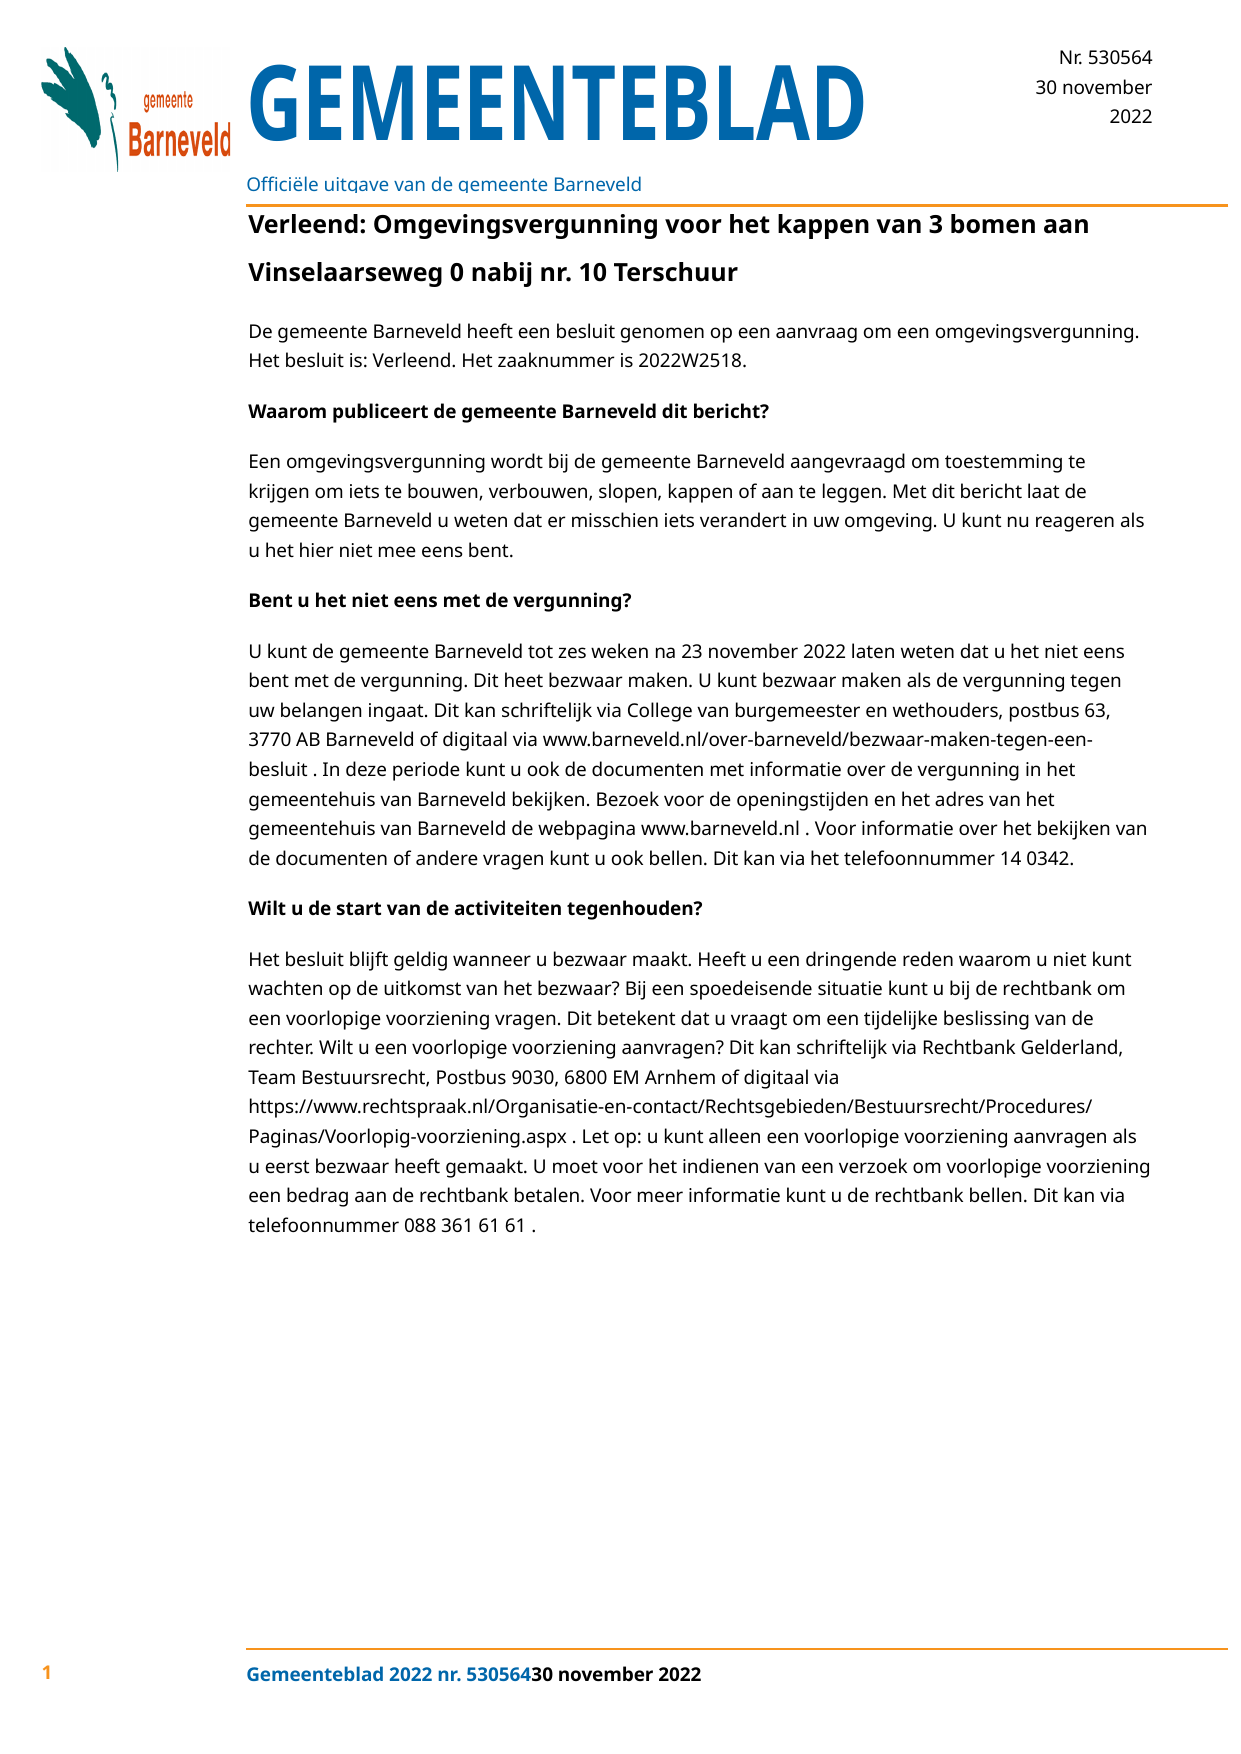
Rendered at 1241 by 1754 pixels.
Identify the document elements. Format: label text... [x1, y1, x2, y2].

text Een omgevingsvergunning wordt bij de gemeente Barneveld aangevraagd om toestemming te krijgen om iets te bouwen, verbouwen, slopen, kappen of aan te leggen. Met dit bericht laat de gemeente Barneveld u weten dat er misschien iets verandert in uw omgeving. U kunt nu reageren als u het hier niet mee eens bent. [248, 448, 1152, 563]
text Waarom publiceert de gemeente Barneveld dit bericht? [248, 398, 1152, 424]
picture [41, 47, 231, 172]
text Verleend: Omgevingsvergunning voor het kappen van 3 bomen aan Vinselaarseweg 0 nabij nr. 10 Terschuur [248, 207, 1152, 288]
text U kunt de gemeente Barneveld tot zes weken na 23 november 2022 laten weten dat u het niet eens bent met de vergunning. Dit heet bezwaar maken. U kunt bezwaar maken als de vergunning tegen uw belangen ingaat. Dit kan schriftelijk via College van burgemeester en wethouders, postbus 63, 3770 AB Barneveld of digitaal via www.barneveld.nl/over-barneveld/bezwaar-maken-tegen-een-besluit . In deze periode kunt u ook de documenten met informatie over de vergunning in het gemeentehuis van Barneveld bekijken. Bezoek voor de openingstijden en het adres van het gemeentehuis van Barneveld de webpagina www.barneveld.nl . Voor informatie over het bekijken van de documenten of andere vragen kunt u ook bellen. Dit kan via het telefoonnummer 14 0342. [248, 638, 1152, 871]
text Het besluit blijft geldig wanneer u bezwaar maakt. Heeft u een dringende reden waarom u niet kunt wachten op de uitkomst van het bezwaar? Bij een spoedeisende situatie kunt u bij de rechtbank om een voorlopige voorziening vragen. Dit betekent dat u vraagt om een tijdelijke beslissing van de rechter. Wilt u een voorlopige voorziening aanvragen? Dit kan schriftelijk via Rechtbank Gelderland, Team Bestuursrecht, Postbus 9030, 6800 EM Arnhem of digitaal via https://www.rechtspraak.nl/Organisatie-en-contact/Rechtsgebieden/Bestuursrecht/Procedures/Paginas/Voorlopig-voorziening.aspx . Let op: u kunt alleen een voorlopige voorziening aanvragen als u eerst bezwaar heeft gemaakt. U moet voor het indienen van een verzoek om voorlopige voorziening een bedrag aan de rechtbank betalen. Voor meer informatie kunt u de rechtbank bellen. Dit kan via telefoonnummer 088 361 61 61 . [248, 946, 1152, 1238]
text Wilt u de start van de activiteiten tegenhouden? [248, 895, 1152, 921]
text De gemeente Barneveld heeft een besluit genomen op een aanvraag om een omgevingsvergunning. Het besluit is: Verleend. Het zaaknummer is 2022W2518. [248, 318, 1152, 373]
text Bent u het niet eens met de vergunning? [248, 587, 1152, 613]
